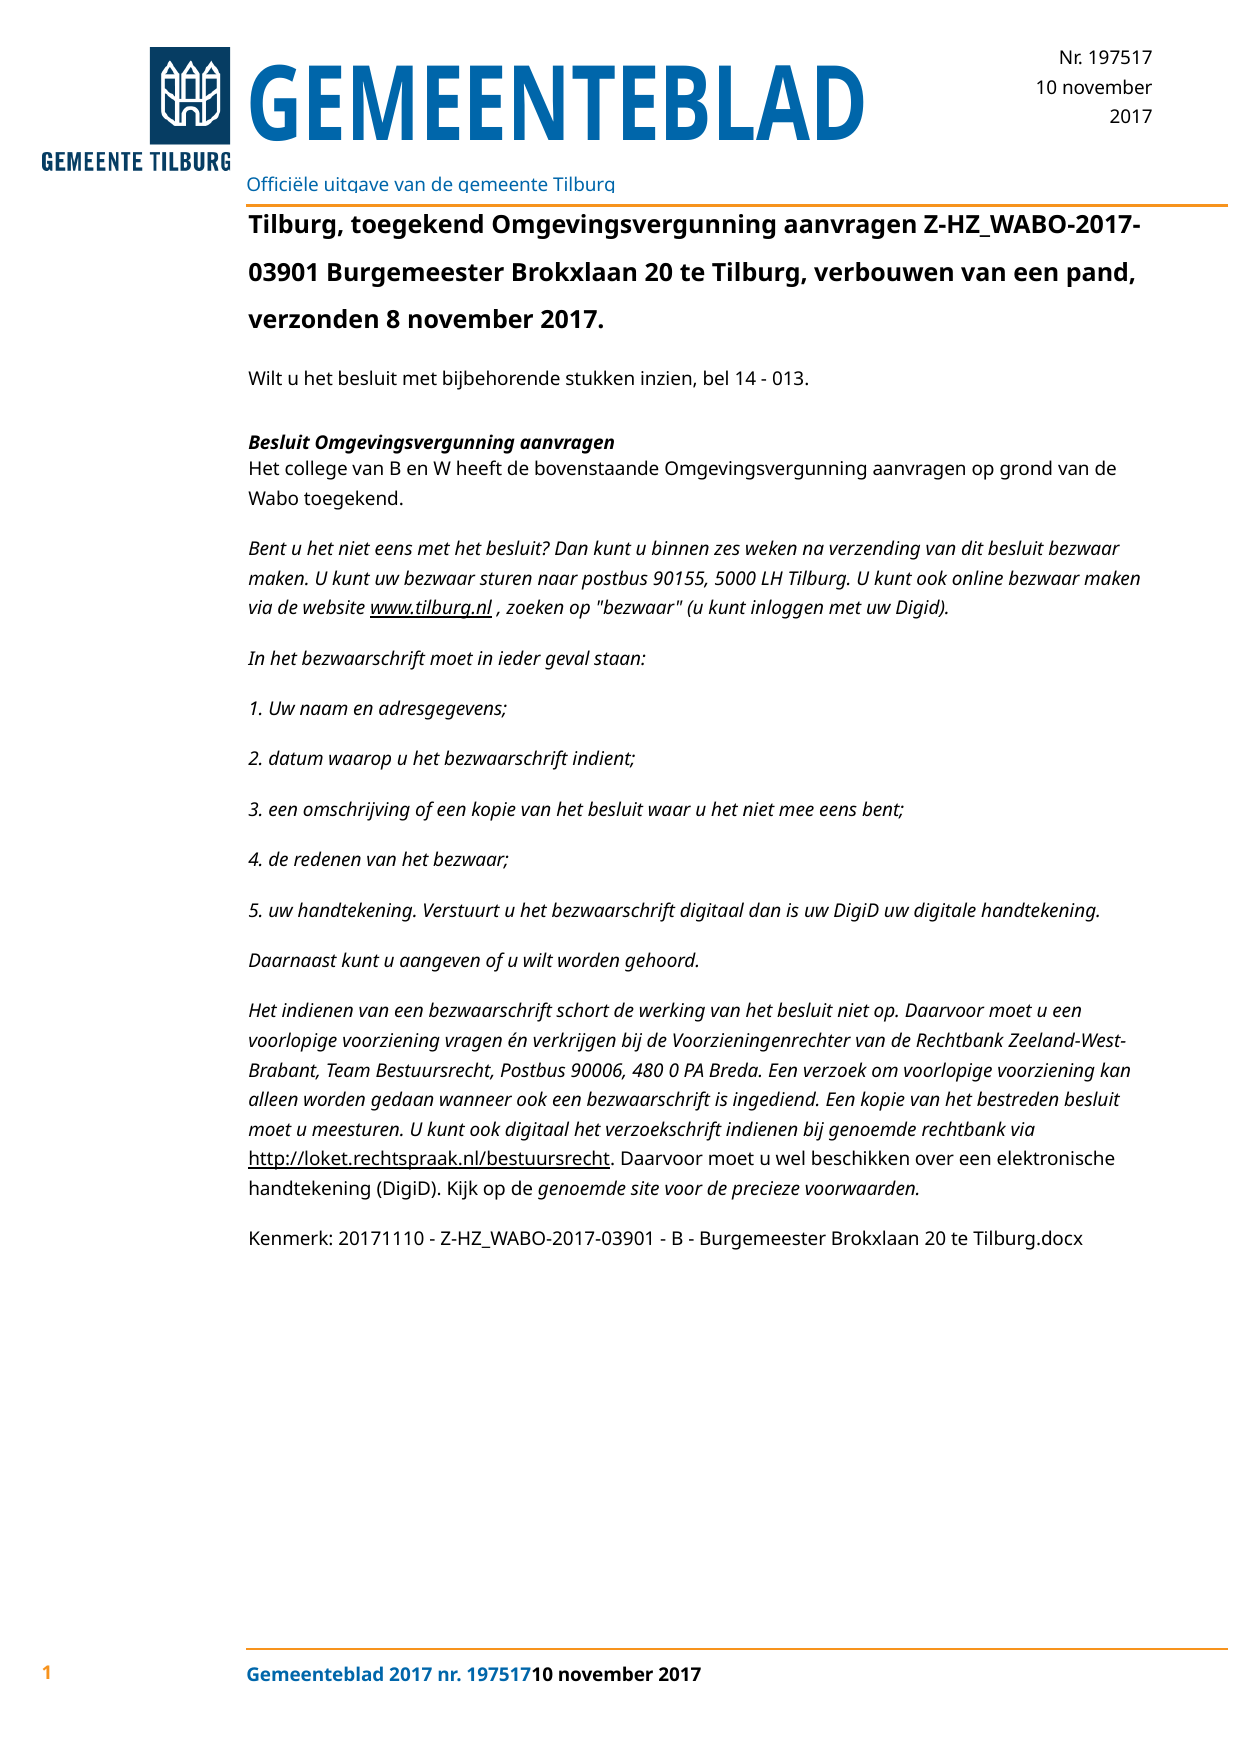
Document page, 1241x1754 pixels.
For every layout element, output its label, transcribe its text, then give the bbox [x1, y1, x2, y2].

text Tilburg, toegekend Omgevingsvergunning aanvragen Z-HZ_WABO-2017-03901 Burgemeester Brokxlaan 20 te Tilburg, verbouwen van een pand, verzonden 8 november 2017. [248, 207, 1152, 336]
text Besluit Omgevingsvergunning aanvragen [248, 429, 1152, 455]
text 1. Uw naam en adresgegevens; [248, 695, 1152, 721]
text Wilt u het besluit met bijbehorende stukken inzien, bel 14 - 013. [248, 366, 1152, 391]
text Bent u het niet eens met het besluit? Dan kunt u binnen zes weken na verzending van dit besluit bezwaar maken. U kunt uw bezwaar sturen naar postbus 90155, 5000 LH Tilburg. U kunt ook online bezwaar maken via de website www.tilburg.nl , zoeken op "bezwaar" (u kunt inloggen met uw Digid). [248, 535, 1152, 620]
text Het college van B en W heeft de bovenstaande Omgevingsvergunning aanvragen op grond van de Wabo toegekend. [248, 455, 1152, 511]
text 4. de redenen van het bezwaar; [248, 846, 1152, 872]
picture [41, 47, 231, 172]
text Kenmerk: 20171110 - Z-HZ_WABO-2017-03901 - B - Burgemeester Brokxlaan 20 te Tilburg.docx [248, 1226, 1152, 1251]
text 5. uw handtekening. Verstuurt u het bezwaarschrift digitaal dan is uw DigiD uw digitale handtekening. [248, 897, 1152, 923]
text Daarnaast kunt u aangeven of u wilt worden gehoord. [248, 947, 1152, 973]
text 2. datum waarop u het bezwaarschrift indient; [248, 746, 1152, 771]
text 3. een omschrijving of een kopie van het besluit waar u het niet mee eens bent; [248, 796, 1152, 822]
text In het bezwaarschrift moet in ieder geval staan: [248, 645, 1152, 671]
text Het indienen van een bezwaarschrift schort de werking van het besluit niet op. Daarvoor moet u een voorlopige voorziening vragen én verkrijgen bij de Voorzieningenrechter van de Rechtbank Zeeland-West-Brabant, Team Bestuursrecht, Postbus 90006, 480 0 PA Breda. Een verzoek om voorlopige voorziening kan alleen worden gedaan wanneer ook een bezwaarschrift is ingediend. Een kopie van het bestreden besluit moet u meesturen. U kunt ook digitaal het verzoekschrift indienen bij genoemde rechtbank via http://loket.rechtspraak.nl/bestuursrecht. Daarvoor moet u wel beschikken over een elektronische handtekening (DigiD). Kijk op de genoemde site voor de precieze voorwaarden. [248, 998, 1152, 1201]
